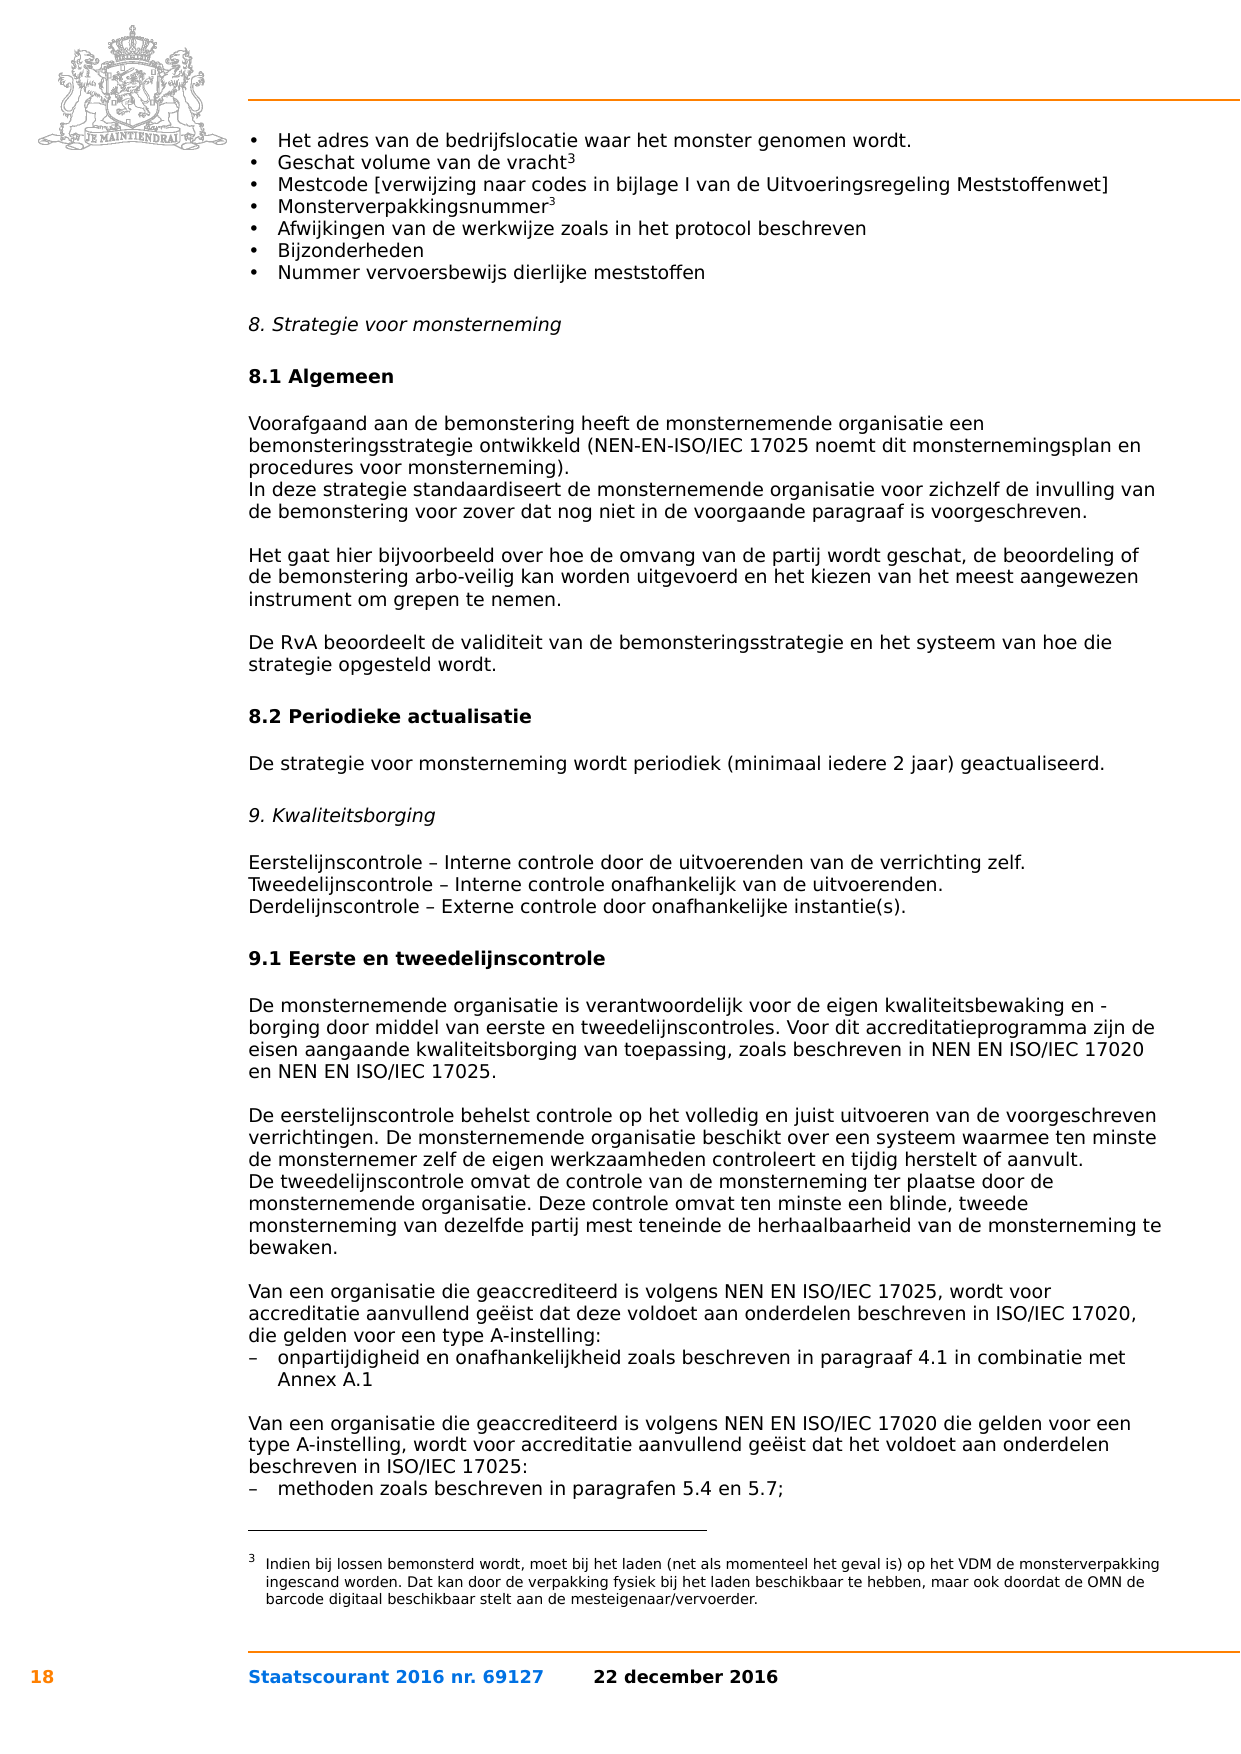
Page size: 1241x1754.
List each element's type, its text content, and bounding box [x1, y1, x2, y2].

text • Geschat volume van de vracht3 [248, 152, 1163, 174]
text De eerstelijnscontrole behelst controle op het volledig en juist uitvoeren van de voorgeschreven verrichtingen. De monsternemende organisatie beschikt over een systeem waarmee ten minste de monsternemer zelf de eigen werkzaamheden controleert en tijdig herstelt of aanvult. [248, 1105, 1163, 1171]
text De RvA beoordeelt de validiteit van de bemonsteringsstrategie en het systeem van hoe die strategie opgesteld wordt. [248, 632, 1163, 676]
text Voorafgaand aan de bemonstering heeft de monsternemende organisatie een bemonsteringsstrategie ontwikkeld (NEN-EN-ISO/IEC 17025 noemt dit monsternemingsplan en procedures voor monsterneming). [248, 413, 1163, 479]
text Tweedelijnscontrole – Interne controle onafhankelijk van de uitvoerenden. [248, 874, 1163, 896]
text • Afwijkingen van de werkwijze zoals in het protocol beschreven [248, 218, 1163, 240]
text Eerstelijnscontrole – Interne controle door de uitvoerenden van de verrichting zelf. [248, 852, 1163, 874]
text De monsternemende organisatie is verantwoordelijk voor de eigen kwaliteitsbewaking en -borging door middel van eerste en tweedelijnscontroles. Voor dit accreditatieprogramma zijn de eisen aangaande kwaliteitsborging van toepassing, zoals beschreven in NEN EN ISO/IEC 17020 en NEN EN ISO/IEC 17025. [248, 995, 1163, 1083]
text • Bijzonderheden [248, 240, 1163, 262]
text • Mestcode [verwijzing naar codes in bijlage I van de Uitvoeringsregeling Meststoffenwet] [248, 174, 1163, 196]
text • Nummer vervoersbewijs dierlijke meststoffen [248, 262, 1163, 284]
picture [38, 25, 227, 150]
text • Het adres van de bedrijfslocatie waar het monster genomen wordt. [248, 130, 1163, 152]
text Het gaat hier bijvoorbeeld over hoe de omvang van de partij wordt geschat, de beoordeling of de bemonstering arbo-veilig kan worden uitgevoerd en het kiezen van het meest aangewezen instrument om grepen te nemen. [248, 544, 1163, 610]
subtitle 8.1 Algemeen [248, 366, 1163, 388]
text Indien bij lossen bemonsterd wordt, moet bij het laden (net als momenteel het geval is) op het VDM de monsterverpakking ingescand worden. Dat kan door de verpakking fysiek bij het laden beschikbaar te hebben, maar ook doordat de OMN de barcode digitaal beschikbaar stelt aan de mesteigenaar/vervoerder. [248, 1552, 1163, 1608]
subtitle 9. Kwaliteitsborging [248, 805, 1163, 827]
text – methoden zoals beschreven in paragrafen 5.4 en 5.7; [248, 1478, 1163, 1500]
text • Monsterverpakkingsnummer [248, 196, 1163, 218]
subtitle 8. Strategie voor monsterneming [248, 314, 1163, 336]
text – onpartijdigheid en onafhankelijkheid zoals beschreven in paragraaf 4.1 in combinatie met Annex A.1 [248, 1347, 1163, 1391]
text In deze strategie standaardiseert de monsternemende organisatie voor zichzelf de invulling van de bemonstering voor zover dat nog niet in de voorgaande paragraaf is voorgeschreven. [248, 479, 1163, 523]
text Van een organisatie die geaccrediteerd is volgens NEN EN ISO/IEC 17025, wordt voor accreditatie aanvullend geëist dat deze voldoet aan onderdelen beschreven in ISO/IEC 17020, die gelden voor een type A-instelling: [248, 1281, 1163, 1347]
text De tweedelijnscontrole omvat de controle van de monsterneming ter plaatse door de monsternemende organisatie. Deze controle omvat ten minste een blinde, tweede monsterneming van dezelfde partij mest teneinde de herhaalbaarheid van de monsterneming te bewaken. [248, 1171, 1163, 1259]
subtitle 8.2 Periodieke actualisatie [248, 706, 1163, 728]
text Van een organisatie die geaccrediteerd is volgens NEN EN ISO/IEC 17020 die gelden voor een type A-instelling, wordt voor accreditatie aanvullend geëist dat het voldoet aan onderdelen beschreven in ISO/IEC 17025: [248, 1412, 1163, 1478]
subtitle 9.1 Eerste en tweedelijnscontrole [248, 948, 1163, 970]
text Derdelijnscontrole – Externe controle door onafhankelijke instantie(s). [248, 896, 1163, 918]
text De strategie voor monsterneming wordt periodiek (minimaal iedere 2 jaar) geactualiseerd. [248, 753, 1163, 775]
